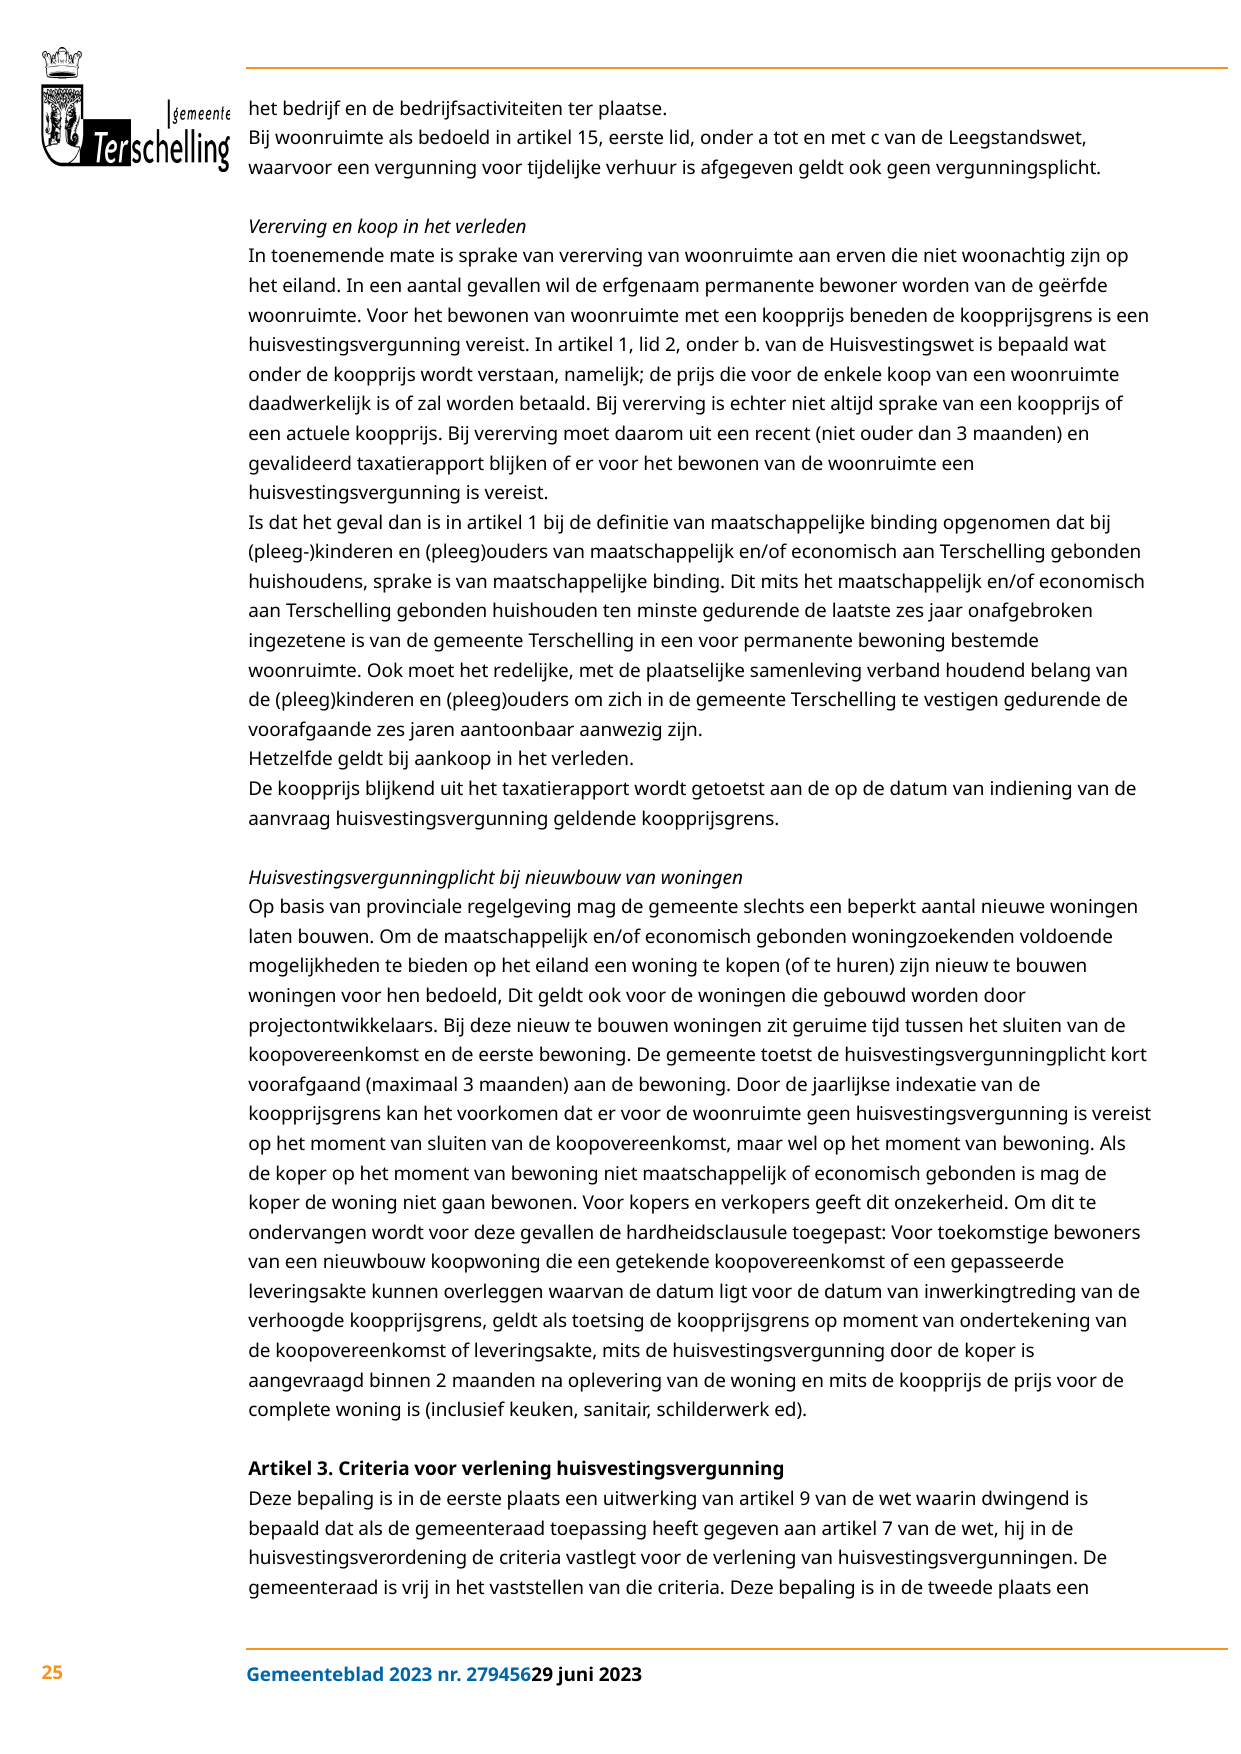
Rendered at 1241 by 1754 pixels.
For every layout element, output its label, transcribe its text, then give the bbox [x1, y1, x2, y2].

text Hetzelfde geldt bij aankoop in het verleden. [248, 746, 1152, 771]
text Bij woonruimte als bedoeld in artikel 15, eerste lid, onder a tot en met c van de Leegstandswet, waarvoor een vergunning voor tijdelijke verhuur is afgegeven geldt ook geen vergunningsplicht. [248, 124, 1152, 180]
text Op basis van provinciale regelgeving mag de gemeente slechts een beperkt aantal nieuwe woningen laten bouwen. Om de maatschappelijk en/of economisch gebonden woningzoekenden voldoende mogelijkheden te bieden op het eiland een woning te kopen (of te huren) zijn nieuw te bouwen woningen voor hen bedoeld, Dit geldt ook voor de woningen die gebouwd worden door projectontwikkelaars. Bij deze nieuw te bouwen woningen zit geruime tijd tussen het sluiten van de koopovereenkomst en de eerste bewoning. De gemeente toetst de huisvestingsvergunningplicht kort voorafgaand (maximaal 3 maanden) aan de bewoning. Door de jaarlijkse indexatie van de koopprijsgrens kan het voorkomen dat er voor de woonruimte geen huisvestingsvergunning is vereist op het moment van sluiten van de koopovereenkomst, maar wel op het moment van bewoning. Als de koper op het moment van bewoning niet maatschappelijk of economisch gebonden is mag de koper de woning niet gaan bewonen. Voor kopers en verkopers geeft dit onzekerheid. Om dit te ondervangen wordt voor deze gevallen de hardheidsclausule toegepast: Voor toekomstige bewoners van een nieuwbouw koopwoning die een getekende koopovereenkomst of een gepasseerde leveringsakte kunnen overleggen waarvan de datum ligt voor de datum van inwerkingtreding van de verhoogde koopprijsgrens, geldt als toetsing de koopprijsgrens op moment van ondertekening van de koopovereenkomst of leveringsakte, mits de huisvestingsvergunning door de koper is aangevraagd binnen 2 maanden na oplevering van de woning en mits de koopprijs de prijs voor de complete woning is (inclusief keuken, sanitair, schilderwerk ed). [248, 893, 1152, 1422]
text Is dat het geval dan is in artikel 1 bij de definitie van maatschappelijke binding opgenomen dat bij (pleeg-)kinderen en (pleeg)ouders van maatschappelijk en/of economisch aan Terschelling gebonden huishoudens, sprake is van maatschappelijke binding. Dit mits het maatschappelijk en/of economisch aan Terschelling gebonden huishouden ten minste gedurende de laatste zes jaar onafgebroken ingezetene is van de gemeente Terschelling in een voor permanente bewoning bestemde woonruimte. Ook moet het redelijke, met de plaatselijke samenleving verband houdend belang van de (pleeg)kinderen en (pleeg)ouders om zich in de gemeente Terschelling te vestigen gedurende de voorafgaande zes jaren aantoonbaar aanwezig zijn. [248, 509, 1152, 742]
text Huisvestingsvergunningplicht bij nieuwbouw van woningen [248, 864, 1152, 890]
text het bedrijf en de bedrijfsactiviteiten ter plaatse. [248, 95, 1152, 121]
text De koopprijs blijkend uit het taxatierapport wordt getoetst aan de op de datum van indiening van de aanvraag huisvestingsvergunning geldende koopprijsgrens. [248, 775, 1152, 831]
text Vererving en koop in het verleden [248, 213, 1152, 239]
text Deze bepaling is in de eerste plaats een uitwerking van artikel 9 van de wet waarin dwingend is bepaald dat als de gemeenteraad toepassing heeft gegeven aan artikel 7 van de wet, hij in de huisvestingsverordening de criteria vastlegt voor de verlening van huisvestingsvergunningen. De gemeenteraad is vrij in het vaststellen van die criteria. Deze bepaling is in de tweede plaats een [248, 1485, 1152, 1600]
text Artikel 3. Criteria voor verlening huisvestingsvergunning [248, 1456, 1152, 1481]
picture [41, 47, 231, 172]
text In toenemende mate is sprake van vererving van woonruimte aan erven die niet woonachtig zijn op het eiland. In een aantal gevallen wil de erfgenaam permanente bewoner worden van de geërfde woonruimte. Voor het bewonen van woonruimte met een koopprijs beneden de koopprijsgrens is een huisvestingsvergunning vereist. In artikel 1, lid 2, onder b. van de Huisvestingswet is bepaald wat onder de koopprijs wordt verstaan, namelijk; de prijs die voor de enkele koop van een woonruimte daadwerkelijk is of zal worden betaald. Bij vererving is echter niet altijd sprake van een koopprijs of een actuele koopprijs. Bij vererving moet daarom uit een recent (niet ouder dan 3 maanden) en gevalideerd taxatierapport blijken of er voor het bewonen van de woonruimte een huisvestingsvergunning is vereist. [248, 243, 1152, 505]
